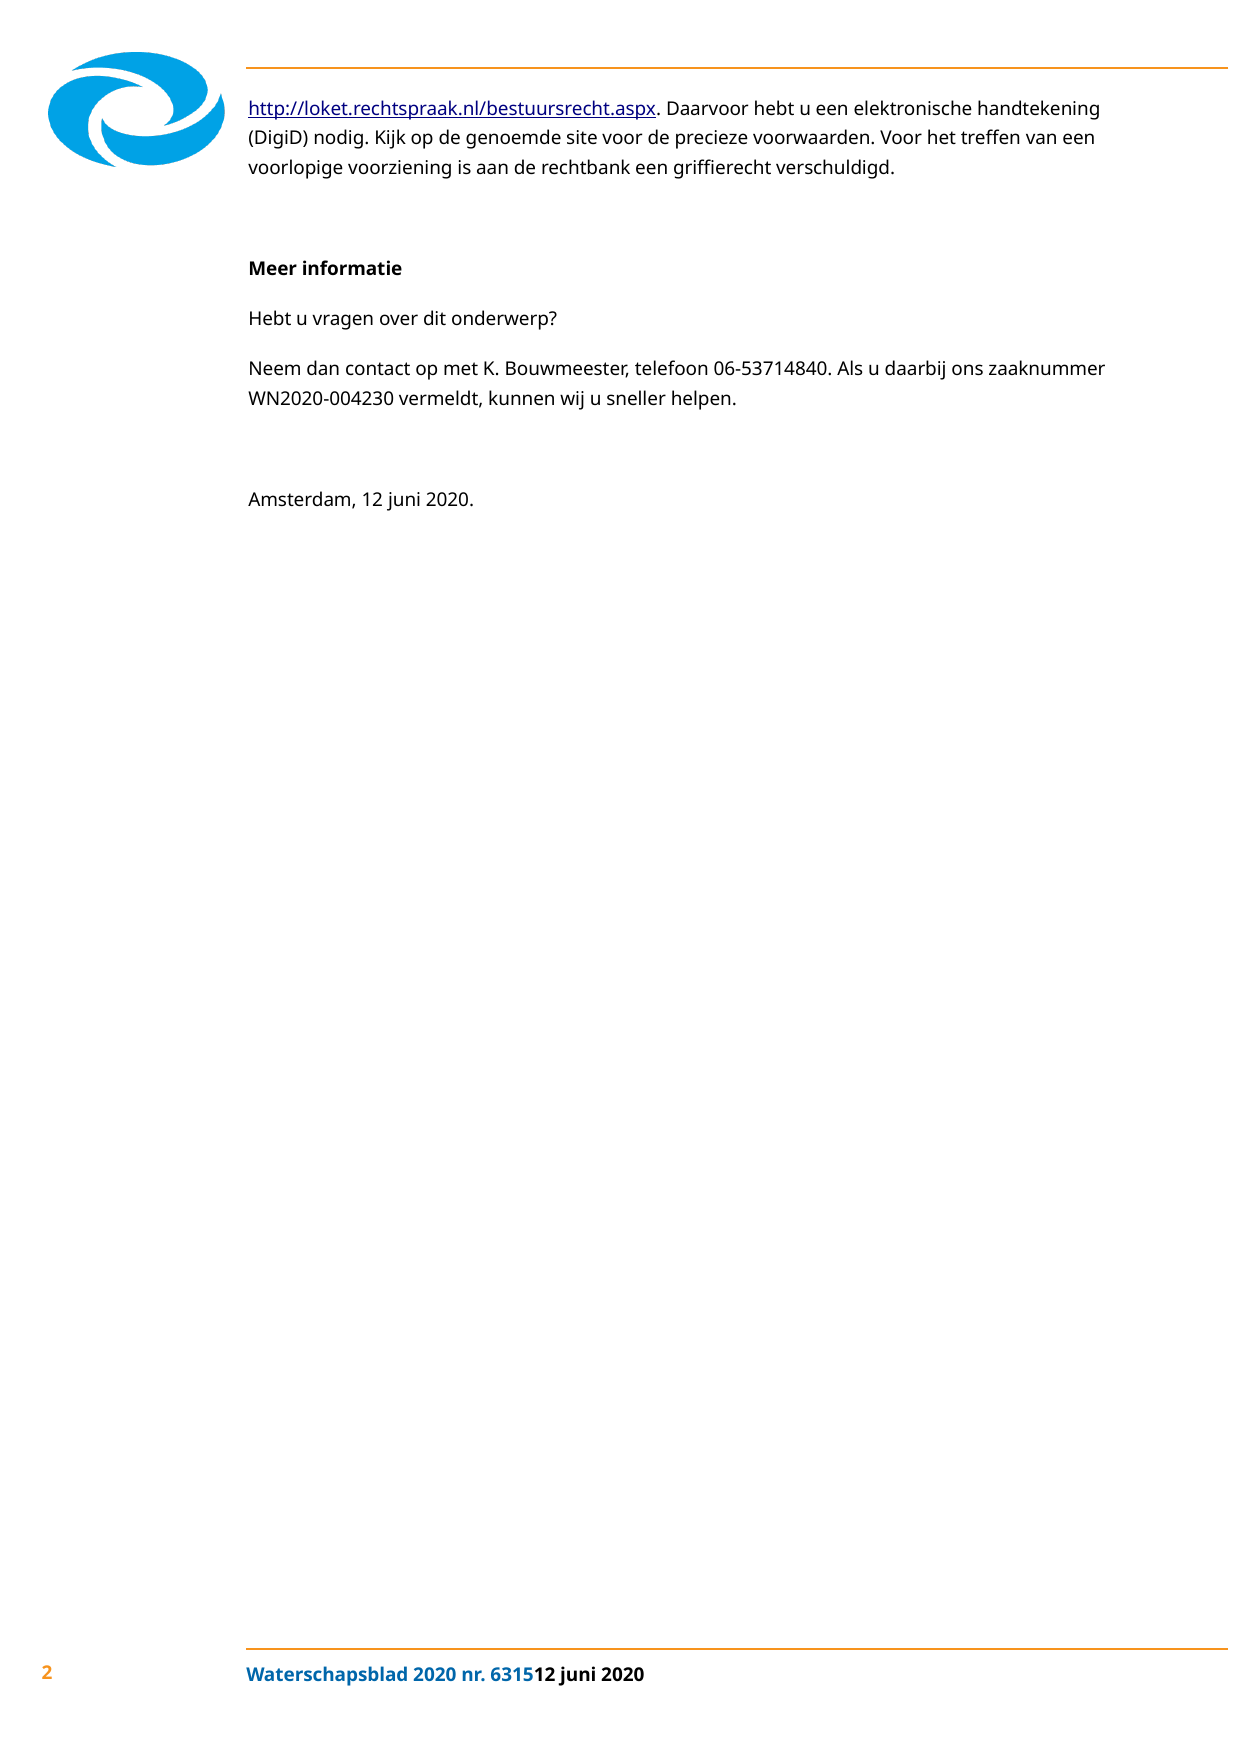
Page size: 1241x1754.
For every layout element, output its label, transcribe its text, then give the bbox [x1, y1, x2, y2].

picture [41, 47, 231, 172]
text http://loket.rechtspraak.nl/bestuursrecht.aspx. Daarvoor hebt u een elektronische handtekening (DigiD) nodig. Kijk op de genoemde site voor de precieze voorwaarden. Voor het treffen van een voorlopige voorziening is aan de rechtbank een griffierecht verschuldigd. [248, 95, 1152, 180]
text Neem dan contact op met K. Bouwmeester, telefoon 06-53714840. Als u daarbij ons zaaknummer WN2020-004230 vermeldt, kunnen wij u sneller helpen. [248, 356, 1152, 411]
text Meer informatie [248, 255, 1152, 281]
text Amsterdam, 12 juni 2020. [248, 486, 1152, 512]
text Hebt u vragen over dit onderwerp? [248, 305, 1152, 331]
